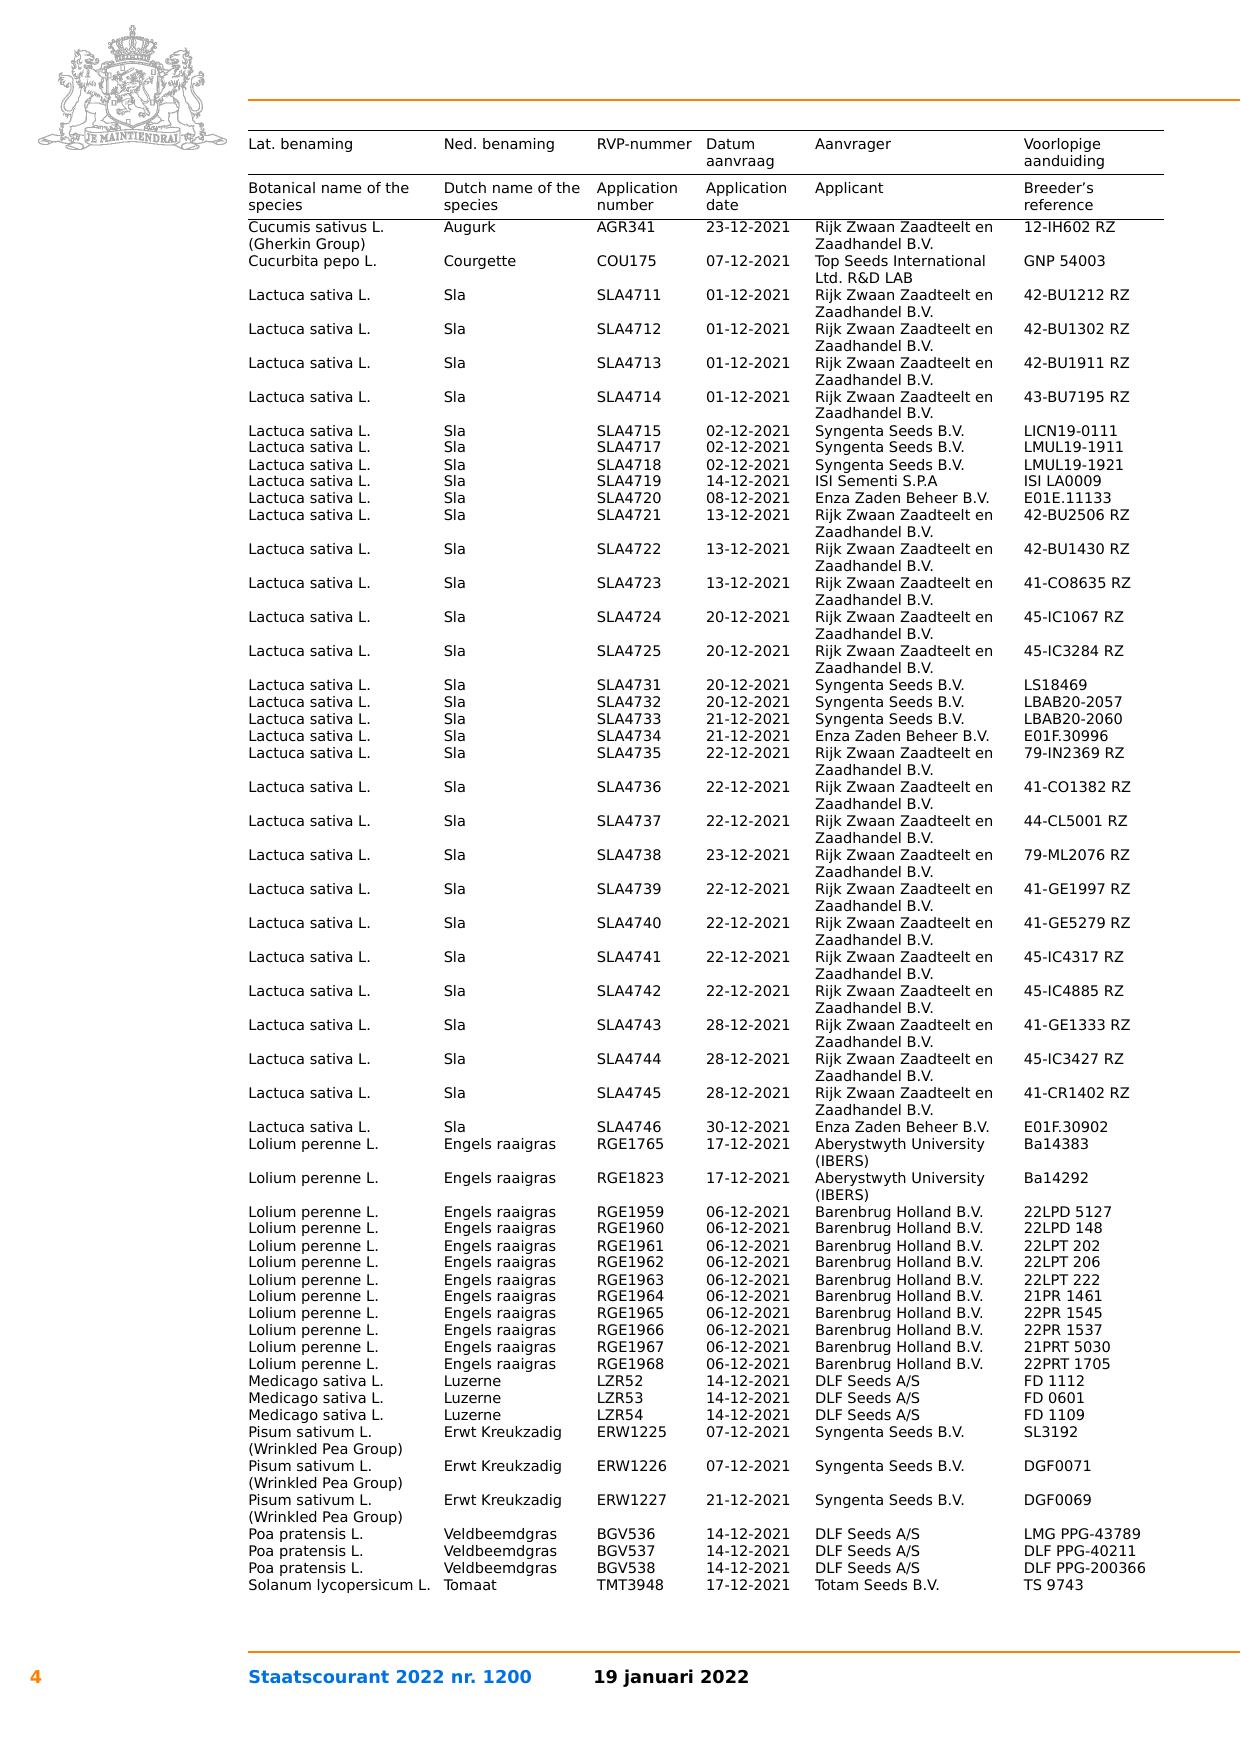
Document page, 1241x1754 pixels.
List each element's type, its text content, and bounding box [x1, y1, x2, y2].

table_cell Botanical name of the species [248, 175, 438, 219]
table_cell Luzerne [438, 1407, 591, 1424]
table_cell Rijk Zwaan Zaadteelt en Zaadhandel B.V. [809, 915, 1018, 949]
table_cell Top Seeds International Ltd. R&D LAB [809, 253, 1018, 287]
table_cell Lactuca sativa L. [248, 779, 438, 813]
table_cell 22LPT 206 [1018, 1254, 1163, 1271]
table_cell Syngenta Seeds B.V. [809, 677, 1018, 694]
table_cell Sla [438, 779, 591, 813]
table_cell Sla [438, 439, 591, 456]
table_cell Sla [438, 507, 591, 541]
table_cell Lolium perenne L. [248, 1254, 438, 1271]
table_cell SLA4719 [591, 473, 700, 490]
table_cell Barenbrug Holland B.V. [809, 1254, 1018, 1271]
table_cell Application number [591, 175, 700, 219]
table_cell Lolium perenne L. [248, 1170, 438, 1203]
table_cell SLA4718 [591, 456, 700, 473]
table_cell Sla [438, 287, 591, 321]
table_cell 41-GE1997 RZ [1018, 881, 1163, 915]
table_cell Application date [700, 175, 809, 219]
table_cell 21PRT 5030 [1018, 1339, 1163, 1356]
table_cell 13-12-2021 [700, 541, 809, 575]
table_cell Lactuca sativa L. [248, 287, 438, 321]
table_cell 02-12-2021 [700, 423, 809, 439]
table_cell Sla [438, 694, 591, 711]
table_cell 21-12-2021 [700, 711, 809, 728]
table_cell Enza Zaden Beheer B.V. [809, 490, 1018, 507]
table_cell SLA4731 [591, 677, 700, 694]
table_cell Sla [438, 881, 591, 915]
table_cell ISI Sementi S.P.A [809, 473, 1018, 490]
table_cell 17-12-2021 [700, 1577, 809, 1594]
table_cell Syngenta Seeds B.V. [809, 694, 1018, 711]
table_cell Cucumis sativus L. (Gherkin Group) [248, 220, 438, 253]
table_cell Lolium perenne L. [248, 1220, 438, 1237]
table_cell SLA4720 [591, 490, 700, 507]
table_cell SL3192 [1018, 1424, 1163, 1458]
table_cell 20-12-2021 [700, 694, 809, 711]
table_cell 12-IH602 RZ [1018, 220, 1163, 253]
table_cell LZR52 [591, 1373, 700, 1390]
table_cell Medicago sativa L. [248, 1373, 438, 1390]
table_cell 41-GE1333 RZ [1018, 1017, 1163, 1051]
table_cell 22-12-2021 [700, 949, 809, 983]
table_cell 02-12-2021 [700, 439, 809, 456]
table_cell 14-12-2021 [700, 1526, 809, 1543]
table_cell SLA4724 [591, 609, 700, 643]
table_header Ned. benaming [438, 131, 591, 174]
table_cell LMUL19-1911 [1018, 439, 1163, 456]
table_cell BGV537 [591, 1543, 700, 1560]
table_cell LMUL19-1921 [1018, 456, 1163, 473]
table_cell SLA4738 [591, 847, 700, 881]
table_cell Syngenta Seeds B.V. [809, 711, 1018, 728]
table_cell 01-12-2021 [700, 355, 809, 388]
table_cell 06-12-2021 [700, 1238, 809, 1254]
table_cell Cucurbita pepo L. [248, 253, 438, 287]
table_cell Sla [438, 389, 591, 422]
table_cell 22-12-2021 [700, 881, 809, 915]
table_cell BGV536 [591, 1526, 700, 1543]
table_cell RGE1962 [591, 1254, 700, 1271]
table_cell Sla [438, 473, 591, 490]
table_cell SLA4712 [591, 321, 700, 354]
table_cell 07-12-2021 [700, 1458, 809, 1492]
table_cell Barenbrug Holland B.V. [809, 1305, 1018, 1322]
table_cell Luzerne [438, 1390, 591, 1407]
table_cell Lactuca sativa L. [248, 813, 438, 847]
table_cell 07-12-2021 [700, 1424, 809, 1458]
table_cell Rijk Zwaan Zaadteelt en Zaadhandel B.V. [809, 321, 1018, 354]
table_cell Barenbrug Holland B.V. [809, 1271, 1018, 1288]
table_cell 42-BU1911 RZ [1018, 355, 1163, 388]
picture [38, 25, 227, 150]
table_cell 07-12-2021 [700, 253, 809, 287]
table_cell E01F.30996 [1018, 728, 1163, 745]
table_cell 20-12-2021 [700, 609, 809, 643]
table_cell Solanum lycopersicum L. [248, 1577, 438, 1594]
table_cell DGF0069 [1018, 1492, 1163, 1526]
table_cell Medicago sativa L. [248, 1390, 438, 1407]
table_cell Sla [438, 813, 591, 847]
table_cell Barenbrug Holland B.V. [809, 1322, 1018, 1339]
table_cell Luzerne [438, 1373, 591, 1390]
table_header Voorlopige aanduiding [1018, 131, 1163, 174]
table_cell Syngenta Seeds B.V. [809, 1458, 1018, 1492]
table_cell Engels raaigras [438, 1220, 591, 1237]
table_cell FD 0601 [1018, 1390, 1163, 1407]
table_cell Sla [438, 983, 591, 1017]
table_cell Engels raaigras [438, 1356, 591, 1373]
table_cell Rijk Zwaan Zaadteelt en Zaadhandel B.V. [809, 389, 1018, 422]
table_cell Sla [438, 321, 591, 354]
table_cell SLA4715 [591, 423, 700, 439]
table_cell SLA4721 [591, 507, 700, 541]
table_cell Engels raaigras [438, 1254, 591, 1271]
table_cell 13-12-2021 [700, 575, 809, 609]
table_cell ERW1227 [591, 1492, 700, 1526]
table_cell Lactuca sativa L. [248, 456, 438, 473]
table_cell 06-12-2021 [700, 1356, 809, 1373]
table_cell Lolium perenne L. [248, 1204, 438, 1220]
table_cell 13-12-2021 [700, 507, 809, 541]
table_cell Sla [438, 423, 591, 439]
table_cell LS18469 [1018, 677, 1163, 694]
table_cell Barenbrug Holland B.V. [809, 1204, 1018, 1220]
table_cell SLA4732 [591, 694, 700, 711]
table_cell Ba14383 [1018, 1136, 1163, 1169]
table_cell Lolium perenne L. [248, 1305, 438, 1322]
table_cell 22-12-2021 [700, 983, 809, 1017]
table_cell Engels raaigras [438, 1322, 591, 1339]
table_cell Rijk Zwaan Zaadteelt en Zaadhandel B.V. [809, 881, 1018, 915]
table_cell Sla [438, 745, 591, 779]
table_cell 42-BU1212 RZ [1018, 287, 1163, 321]
table_cell LZR54 [591, 1407, 700, 1424]
table_cell Sla [438, 490, 591, 507]
table_cell Sla [438, 1085, 591, 1118]
table_cell Rijk Zwaan Zaadteelt en Zaadhandel B.V. [809, 1051, 1018, 1084]
table_cell Sla [438, 1119, 591, 1136]
table_cell DLF PPG-40211 [1018, 1543, 1163, 1560]
table_cell 22LPT 202 [1018, 1238, 1163, 1254]
table_cell Poa pratensis L. [248, 1543, 438, 1560]
table_cell Lolium perenne L. [248, 1288, 438, 1305]
table_cell Poa pratensis L. [248, 1526, 438, 1543]
table_cell Lolium perenne L. [248, 1322, 438, 1339]
table_cell Lactuca sativa L. [248, 575, 438, 609]
table_cell Barenbrug Holland B.V. [809, 1220, 1018, 1237]
table_cell Enza Zaden Beheer B.V. [809, 728, 1018, 745]
table_cell Lactuca sativa L. [248, 915, 438, 949]
table_cell 45-IC3284 RZ [1018, 643, 1163, 677]
table_cell SLA4735 [591, 745, 700, 779]
table_cell TS 9743 [1018, 1577, 1163, 1594]
table_cell Lactuca sativa L. [248, 541, 438, 575]
table_cell Lactuca sativa L. [248, 609, 438, 643]
table_cell Lactuca sativa L. [248, 439, 438, 456]
table_cell 21PR 1461 [1018, 1288, 1163, 1305]
table_cell E01E.11133 [1018, 490, 1163, 507]
table_cell 22-12-2021 [700, 779, 809, 813]
table_cell DGF0071 [1018, 1458, 1163, 1492]
table_cell DLF Seeds A/S [809, 1390, 1018, 1407]
table_cell 42-BU2506 RZ [1018, 507, 1163, 541]
table_cell Lactuca sativa L. [248, 1017, 438, 1051]
table_cell 14-12-2021 [700, 1373, 809, 1390]
table_cell 43-BU7195 RZ [1018, 389, 1163, 422]
table_cell 41-CO1382 RZ [1018, 779, 1163, 813]
table_cell 44-CL5001 RZ [1018, 813, 1163, 847]
table_cell Rijk Zwaan Zaadteelt en Zaadhandel B.V. [809, 643, 1018, 677]
table_cell DLF PPG-200366 [1018, 1560, 1163, 1577]
table_cell 22-12-2021 [700, 915, 809, 949]
table_cell Erwt Kreukzadig [438, 1458, 591, 1492]
table_cell DLF Seeds A/S [809, 1560, 1018, 1577]
table_cell RGE1823 [591, 1170, 700, 1203]
table_cell Barenbrug Holland B.V. [809, 1288, 1018, 1305]
table_cell BGV538 [591, 1560, 700, 1577]
table_cell COU175 [591, 253, 700, 287]
table_cell 45-IC4885 RZ [1018, 983, 1163, 1017]
table_cell Dutch name of the species [438, 175, 591, 219]
table_cell LZR53 [591, 1390, 700, 1407]
table_cell Lactuca sativa L. [248, 677, 438, 694]
table_cell 14-12-2021 [700, 1407, 809, 1424]
table_cell 06-12-2021 [700, 1322, 809, 1339]
table_cell RGE1964 [591, 1288, 700, 1305]
table_cell 28-12-2021 [700, 1085, 809, 1118]
table_cell AGR341 [591, 220, 700, 253]
table_cell Lolium perenne L. [248, 1271, 438, 1288]
table_cell Lactuca sativa L. [248, 983, 438, 1017]
table_cell Veldbeemdgras [438, 1526, 591, 1543]
table_cell Lactuca sativa L. [248, 473, 438, 490]
table_cell Augurk [438, 220, 591, 253]
table_cell Lactuca sativa L. [248, 949, 438, 983]
table_cell Rijk Zwaan Zaadteelt en Zaadhandel B.V. [809, 813, 1018, 847]
table_cell Syngenta Seeds B.V. [809, 456, 1018, 473]
table_cell Lactuca sativa L. [248, 745, 438, 779]
table_cell LBAB20-2057 [1018, 694, 1163, 711]
table_cell 42-BU1430 RZ [1018, 541, 1163, 575]
table_cell Sla [438, 355, 591, 388]
table_cell 02-12-2021 [700, 456, 809, 473]
table_cell 21-12-2021 [700, 1492, 809, 1526]
table_cell Sla [438, 915, 591, 949]
table_cell Pisum sativum L. (Wrinkled Pea Group) [248, 1492, 438, 1526]
table_cell RGE1965 [591, 1305, 700, 1322]
table_cell E01F.30902 [1018, 1119, 1163, 1136]
table_header Aanvrager [809, 131, 1018, 174]
table_cell 42-BU1302 RZ [1018, 321, 1163, 354]
table_cell Rijk Zwaan Zaadteelt en Zaadhandel B.V. [809, 541, 1018, 575]
table_cell SLA4711 [591, 287, 700, 321]
table_cell Rijk Zwaan Zaadteelt en Zaadhandel B.V. [809, 575, 1018, 609]
table_cell Engels raaigras [438, 1136, 591, 1169]
table_cell Lolium perenne L. [248, 1339, 438, 1356]
table_cell 06-12-2021 [700, 1220, 809, 1237]
table_cell Sla [438, 575, 591, 609]
table_cell DLF Seeds A/S [809, 1543, 1018, 1560]
table_cell SLA4746 [591, 1119, 700, 1136]
table_cell 22-12-2021 [700, 745, 809, 779]
table_cell 17-12-2021 [700, 1136, 809, 1169]
table_cell Rijk Zwaan Zaadteelt en Zaadhandel B.V. [809, 847, 1018, 881]
table_header Datum aanvraag [700, 131, 809, 174]
table_cell Lactuca sativa L. [248, 1119, 438, 1136]
table_cell Sla [438, 677, 591, 694]
table_cell Veldbeemdgras [438, 1543, 591, 1560]
table_cell 45-IC1067 RZ [1018, 609, 1163, 643]
table_cell 23-12-2021 [700, 847, 809, 881]
table_cell Aberystwyth University (IBERS) [809, 1170, 1018, 1203]
table_cell 22PR 1537 [1018, 1322, 1163, 1339]
table_cell 14-12-2021 [700, 1543, 809, 1560]
table_cell Sla [438, 847, 591, 881]
table_cell Engels raaigras [438, 1238, 591, 1254]
table_cell 20-12-2021 [700, 677, 809, 694]
table_cell Engels raaigras [438, 1204, 591, 1220]
table_cell SLA4739 [591, 881, 700, 915]
table_cell Engels raaigras [438, 1170, 591, 1203]
table_cell DLF Seeds A/S [809, 1407, 1018, 1424]
table_cell RGE1765 [591, 1136, 700, 1169]
table_cell Lactuca sativa L. [248, 847, 438, 881]
table_cell Lactuca sativa L. [248, 507, 438, 541]
table_cell Rijk Zwaan Zaadteelt en Zaadhandel B.V. [809, 779, 1018, 813]
table_cell GNP 54003 [1018, 253, 1163, 287]
table_cell RGE1961 [591, 1238, 700, 1254]
table_cell RGE1968 [591, 1356, 700, 1373]
table_cell Lactuca sativa L. [248, 1051, 438, 1084]
table_cell SLA4722 [591, 541, 700, 575]
table_cell Rijk Zwaan Zaadteelt en Zaadhandel B.V. [809, 507, 1018, 541]
table_cell 22PR 1545 [1018, 1305, 1163, 1322]
table_cell SLA4714 [591, 389, 700, 422]
table_cell SLA4713 [591, 355, 700, 388]
table_cell 22LPD 148 [1018, 1220, 1163, 1237]
table_cell SLA4734 [591, 728, 700, 745]
table_cell 21-12-2021 [700, 728, 809, 745]
table_cell Lolium perenne L. [248, 1238, 438, 1254]
table_cell SLA4725 [591, 643, 700, 677]
table_cell Enza Zaden Beheer B.V. [809, 1119, 1018, 1136]
table_cell 22LPD 5127 [1018, 1204, 1163, 1220]
table_cell Breeder’s reference [1018, 175, 1163, 219]
table_cell Lolium perenne L. [248, 1136, 438, 1169]
table_cell Lactuca sativa L. [248, 389, 438, 422]
table_cell 22LPT 222 [1018, 1271, 1163, 1288]
table_cell 17-12-2021 [700, 1170, 809, 1203]
table_cell ISI LA0009 [1018, 473, 1163, 490]
table_cell FD 1112 [1018, 1373, 1163, 1390]
table_cell 14-12-2021 [700, 1390, 809, 1407]
table_cell ERW1226 [591, 1458, 700, 1492]
table_cell SLA4740 [591, 915, 700, 949]
table_cell Engels raaigras [438, 1305, 591, 1322]
table_cell Syngenta Seeds B.V. [809, 439, 1018, 456]
table_cell TMT3948 [591, 1577, 700, 1594]
table_cell Barenbrug Holland B.V. [809, 1339, 1018, 1356]
table_cell RGE1967 [591, 1339, 700, 1356]
table_cell Aberystwyth University (IBERS) [809, 1136, 1018, 1169]
table_cell Totam Seeds B.V. [809, 1577, 1018, 1594]
table_cell Syngenta Seeds B.V. [809, 423, 1018, 439]
table_cell 45-IC3427 RZ [1018, 1051, 1163, 1084]
table_cell DLF Seeds A/S [809, 1373, 1018, 1390]
table_cell SLA4741 [591, 949, 700, 983]
table_cell Lolium perenne L. [248, 1356, 438, 1373]
table_cell 06-12-2021 [700, 1339, 809, 1356]
table_cell 28-12-2021 [700, 1017, 809, 1051]
table_cell 41-CO8635 RZ [1018, 575, 1163, 609]
table_cell Sla [438, 609, 591, 643]
table_cell Rijk Zwaan Zaadteelt en Zaadhandel B.V. [809, 745, 1018, 779]
table_cell Sla [438, 541, 591, 575]
table_cell Sla [438, 711, 591, 728]
table_cell SLA4745 [591, 1085, 700, 1118]
table_cell LICN19-0111 [1018, 423, 1163, 439]
table_cell 06-12-2021 [700, 1204, 809, 1220]
table_cell Syngenta Seeds B.V. [809, 1492, 1018, 1526]
table_cell Syngenta Seeds B.V. [809, 1424, 1018, 1458]
table_cell Rijk Zwaan Zaadteelt en Zaadhandel B.V. [809, 287, 1018, 321]
table_cell Tomaat [438, 1577, 591, 1594]
table_cell 01-12-2021 [700, 287, 809, 321]
table_cell Engels raaigras [438, 1339, 591, 1356]
table_cell LMG PPG-43789 [1018, 1526, 1163, 1543]
table_cell 06-12-2021 [700, 1305, 809, 1322]
table_cell SLA4744 [591, 1051, 700, 1084]
table_cell Rijk Zwaan Zaadteelt en Zaadhandel B.V. [809, 609, 1018, 643]
table_header Lat. benaming [248, 131, 438, 174]
table_cell 79-IN2369 RZ [1018, 745, 1163, 779]
table_cell Applicant [809, 175, 1018, 219]
table_cell FD 1109 [1018, 1407, 1163, 1424]
table_cell 28-12-2021 [700, 1051, 809, 1084]
table_cell 45-IC4317 RZ [1018, 949, 1163, 983]
table_cell Poa pratensis L. [248, 1560, 438, 1577]
table_cell SLA4736 [591, 779, 700, 813]
table_cell LBAB20-2060 [1018, 711, 1163, 728]
table_cell Lactuca sativa L. [248, 711, 438, 728]
table_cell Rijk Zwaan Zaadteelt en Zaadhandel B.V. [809, 355, 1018, 388]
table_cell 22PRT 1705 [1018, 1356, 1163, 1373]
table_cell 01-12-2021 [700, 321, 809, 354]
table_cell Lactuca sativa L. [248, 643, 438, 677]
table_cell 06-12-2021 [700, 1254, 809, 1271]
table_cell Sla [438, 1051, 591, 1084]
table_cell 30-12-2021 [700, 1119, 809, 1136]
table_cell Rijk Zwaan Zaadteelt en Zaadhandel B.V. [809, 949, 1018, 983]
table_cell Lactuca sativa L. [248, 423, 438, 439]
table_cell Barenbrug Holland B.V. [809, 1238, 1018, 1254]
table_cell Lactuca sativa L. [248, 321, 438, 354]
table_cell Pisum sativum L. (Wrinkled Pea Group) [248, 1424, 438, 1458]
table_cell 41-CR1402 RZ [1018, 1085, 1163, 1118]
table_cell Lactuca sativa L. [248, 1085, 438, 1118]
table_cell 20-12-2021 [700, 643, 809, 677]
table_cell Medicago sativa L. [248, 1407, 438, 1424]
table_cell SLA4733 [591, 711, 700, 728]
table_cell Erwt Kreukzadig [438, 1424, 591, 1458]
table_header RVP-nummer [591, 131, 700, 174]
table_cell SLA4737 [591, 813, 700, 847]
table_cell Lactuca sativa L. [248, 355, 438, 388]
table_cell Sla [438, 1017, 591, 1051]
table_cell 06-12-2021 [700, 1271, 809, 1288]
table_cell RGE1963 [591, 1271, 700, 1288]
table_cell Sla [438, 643, 591, 677]
table_cell 41-GE5279 RZ [1018, 915, 1163, 949]
table_cell Barenbrug Holland B.V. [809, 1356, 1018, 1373]
table_cell Rijk Zwaan Zaadteelt en Zaadhandel B.V. [809, 1017, 1018, 1051]
table_cell SLA4743 [591, 1017, 700, 1051]
table_cell Veldbeemdgras [438, 1560, 591, 1577]
table_cell Courgette [438, 253, 591, 287]
table_cell 08-12-2021 [700, 490, 809, 507]
table_cell Engels raaigras [438, 1288, 591, 1305]
table_cell Rijk Zwaan Zaadteelt en Zaadhandel B.V. [809, 220, 1018, 253]
table_cell Lactuca sativa L. [248, 694, 438, 711]
table_cell 22-12-2021 [700, 813, 809, 847]
table_cell RGE1959 [591, 1204, 700, 1220]
table_cell Rijk Zwaan Zaadteelt en Zaadhandel B.V. [809, 983, 1018, 1017]
table_cell Lactuca sativa L. [248, 728, 438, 745]
table_cell Sla [438, 456, 591, 473]
table_cell Lactuca sativa L. [248, 490, 438, 507]
table_cell 23-12-2021 [700, 220, 809, 253]
table_cell Lactuca sativa L. [248, 881, 438, 915]
table_cell Engels raaigras [438, 1271, 591, 1288]
table_cell RGE1960 [591, 1220, 700, 1237]
table_cell Sla [438, 949, 591, 983]
table_cell Sla [438, 728, 591, 745]
table_cell Erwt Kreukzadig [438, 1492, 591, 1526]
table_cell RGE1966 [591, 1322, 700, 1339]
table_cell SLA4717 [591, 439, 700, 456]
table_cell Rijk Zwaan Zaadteelt en Zaadhandel B.V. [809, 1085, 1018, 1118]
table_cell ERW1225 [591, 1424, 700, 1458]
table_cell DLF Seeds A/S [809, 1526, 1018, 1543]
table_cell 01-12-2021 [700, 389, 809, 422]
table_cell 14-12-2021 [700, 1560, 809, 1577]
table_cell Ba14292 [1018, 1170, 1163, 1203]
table_cell SLA4742 [591, 983, 700, 1017]
table_cell SLA4723 [591, 575, 700, 609]
table_cell 14-12-2021 [700, 473, 809, 490]
table_cell 06-12-2021 [700, 1288, 809, 1305]
table_cell Pisum sativum L. (Wrinkled Pea Group) [248, 1458, 438, 1492]
table_cell 79-ML2076 RZ [1018, 847, 1163, 881]
